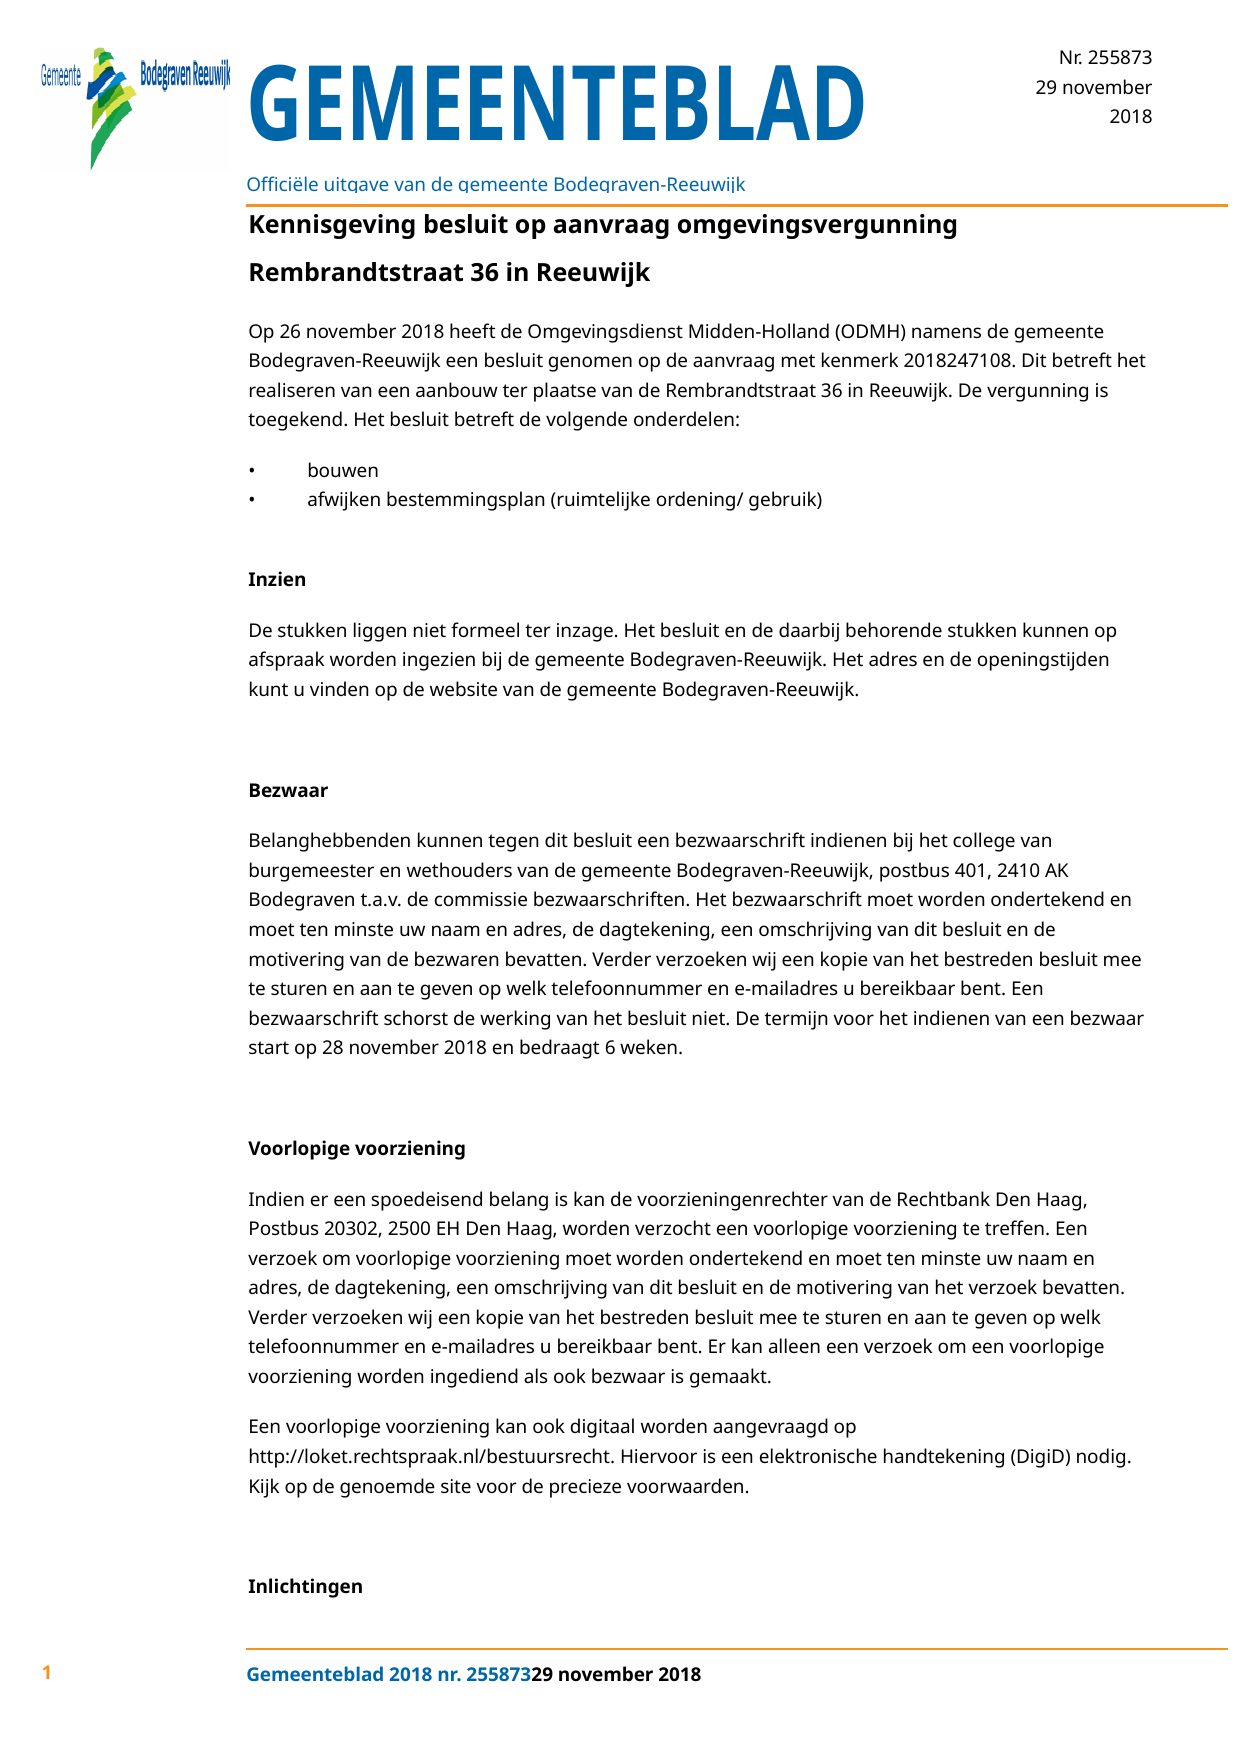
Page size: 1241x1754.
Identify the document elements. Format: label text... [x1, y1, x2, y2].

text De stukken liggen niet formeel ter inzage. Het besluit en de daarbij behorende stukken kunnen op afspraak worden ingezien bij de gemeente Bodegraven-Reeuwijk. Het adres en de openingstijden kunt u vinden op de website van de gemeente Bodegraven-Reeuwijk. [248, 617, 1152, 702]
text Inlichtingen [248, 1574, 1152, 1599]
text Indien er een spoedeisend belang is kan de voorzieningenrechter van de Rechtbank Den Haag, Postbus 20302, 2500 EH Den Haag, worden verzocht een voorlopige voorziening te treffen. Een verzoek om voorlopige voorziening moet worden ondertekend en moet ten minste uw naam en adres, de dagtekening, een omschrijving van dit besluit en de motivering van het verzoek bevatten. Verder verzoeken wij een kopie van het bestreden besluit mee te sturen en aan te geven op welk telefoonnummer en e-mailadres u bereikbaar bent. Er kan alleen een verzoek om een voorlopige voorziening worden ingediend als ook bezwaar is gemaakt. [248, 1186, 1152, 1389]
list bouwen [248, 457, 1152, 483]
text Belanghebbenden kunnen tegen dit besluit een bezwaarschrift indienen bij het college van burgemeester en wethouders van de gemeente Bodegraven-Reeuwijk, postbus 401, 2410 AK Bodegraven t.a.v. de commissie bezwaarschriften. Het bezwaarschrift moet worden ondertekend en moet ten minste uw naam en adres, de dagtekening, een omschrijving van dit besluit en de motivering van de bezwaren bevatten. Verder verzoeken wij een kopie van het bestreden besluit mee te sturen en aan te geven op welk telefoonnummer en e-mailadres u bereikbaar bent. Een bezwaarschrift schorst de werking van het besluit niet. De termijn voor het indienen van een bezwaar start op 28 november 2018 en bedraagt 6 weken. [248, 827, 1152, 1060]
text Een voorlopige voorziening kan ook digitaal worden aangevraagd op http://loket.rechtspraak.nl/bestuursrecht. Hiervoor is een elektronische handtekening (DigiD) nodig. Kijk op de genoemde site voor de precieze voorwaarden. [248, 1414, 1152, 1499]
text Bezwaar [248, 777, 1152, 803]
picture [41, 47, 231, 172]
text Voorlopige voorziening [248, 1135, 1152, 1161]
text Op 26 november 2018 heeft de Omgevingsdienst Midden-Holland (ODMH) namens de gemeente Bodegraven-Reeuwijk een besluit genomen op de aanvraag met kenmerk 2018247108. Dit betreft het realiseren van een aanbouw ter plaatse van de Rembrandtstraat 36 in Reeuwijk. De vergunning is toegekend. Het besluit betreft de volgende onderdelen: [248, 318, 1152, 432]
text Kennisgeving besluit op aanvraag omgevingsvergunning Rembrandtstraat 36 in Reeuwijk [248, 207, 1152, 288]
text Inzien [248, 567, 1152, 592]
list afwijken bestemmingsplan (ruimtelijke ordening/ gebruik) [248, 487, 1152, 512]
